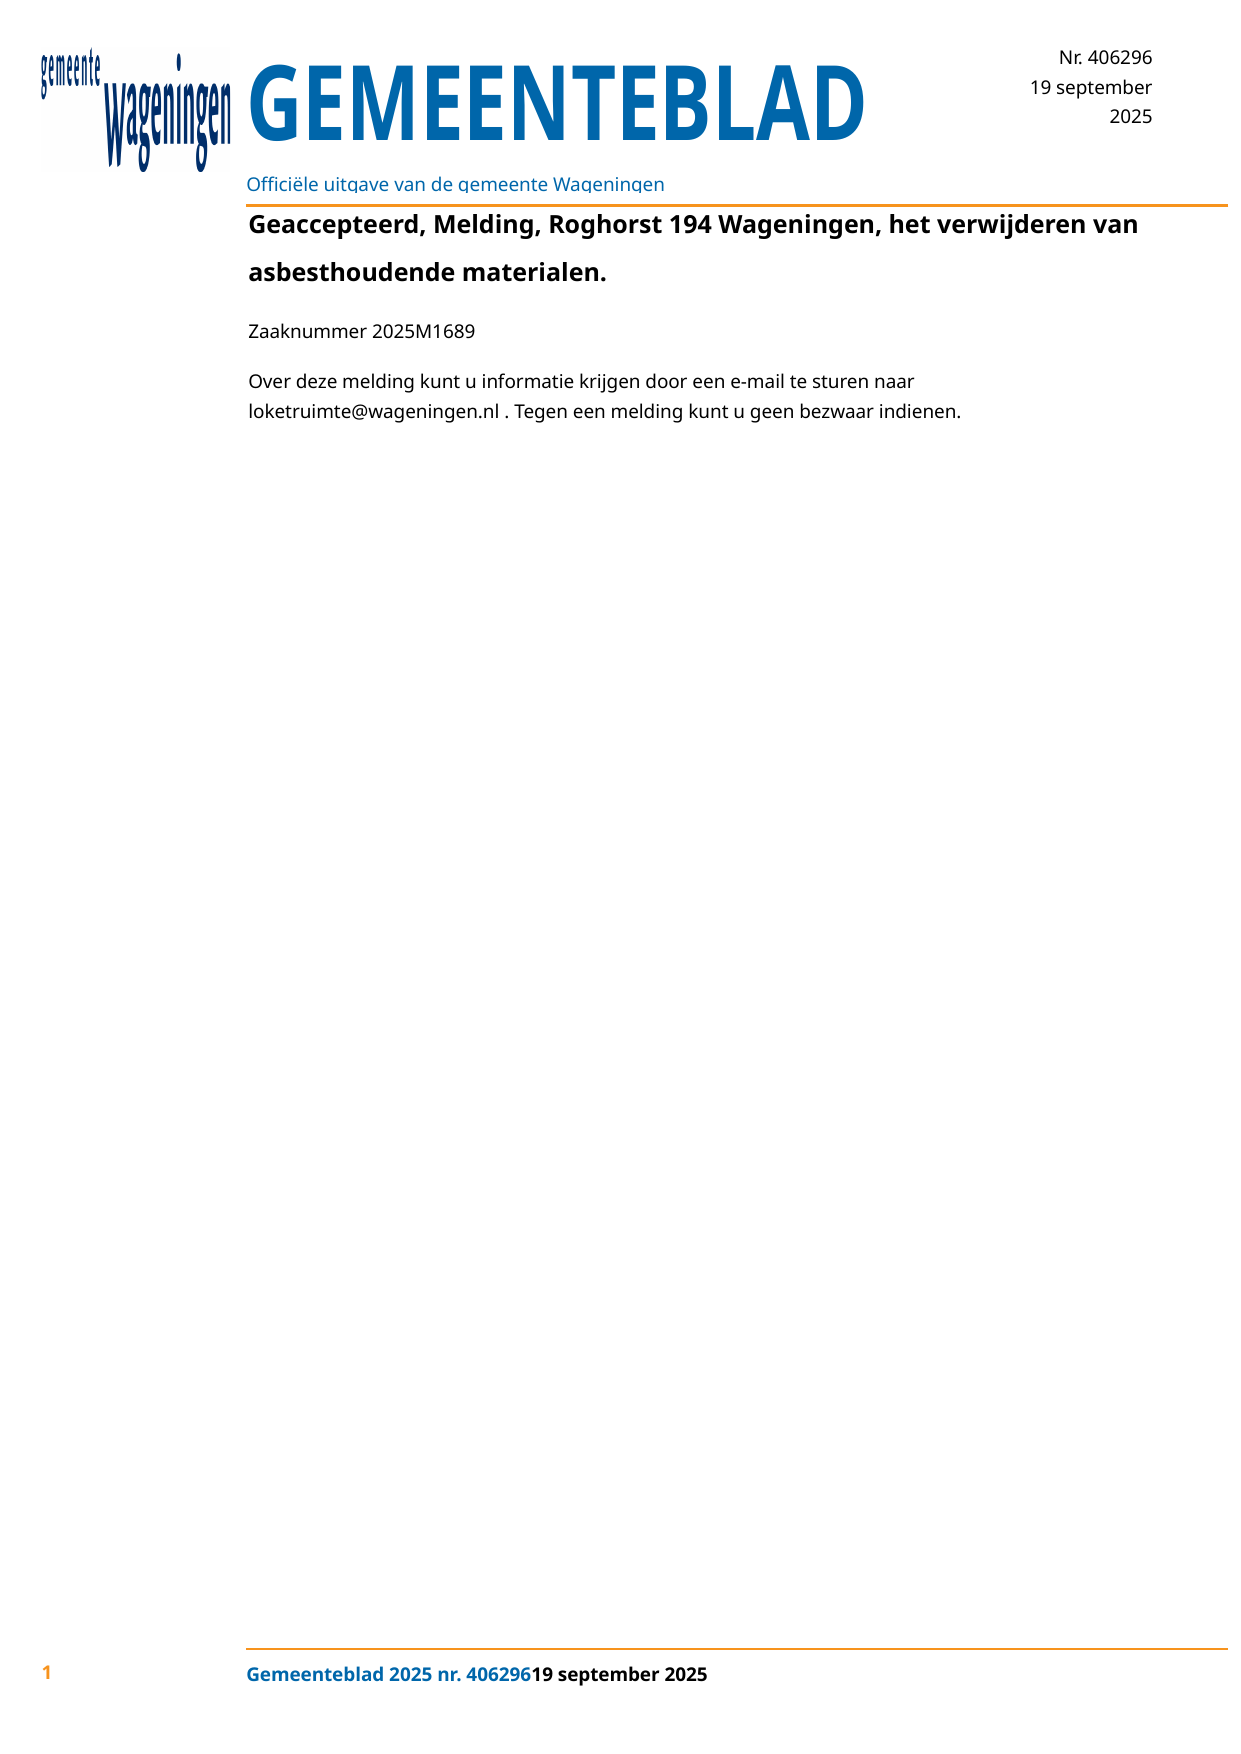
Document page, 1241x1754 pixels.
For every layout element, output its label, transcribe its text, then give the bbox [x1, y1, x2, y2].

text Zaaknummer 2025M1689 [248, 318, 1152, 344]
picture [41, 47, 231, 172]
text Geaccepteerd, Melding, Roghorst 194 Wageningen, het verwijderen van asbesthoudende materialen. [248, 207, 1152, 288]
text Over deze melding kunt u informatie krijgen door een e-mail te sturen naar loketruimte@wageningen.nl . Tegen een melding kunt u geen bezwaar indienen. [248, 368, 1152, 424]
